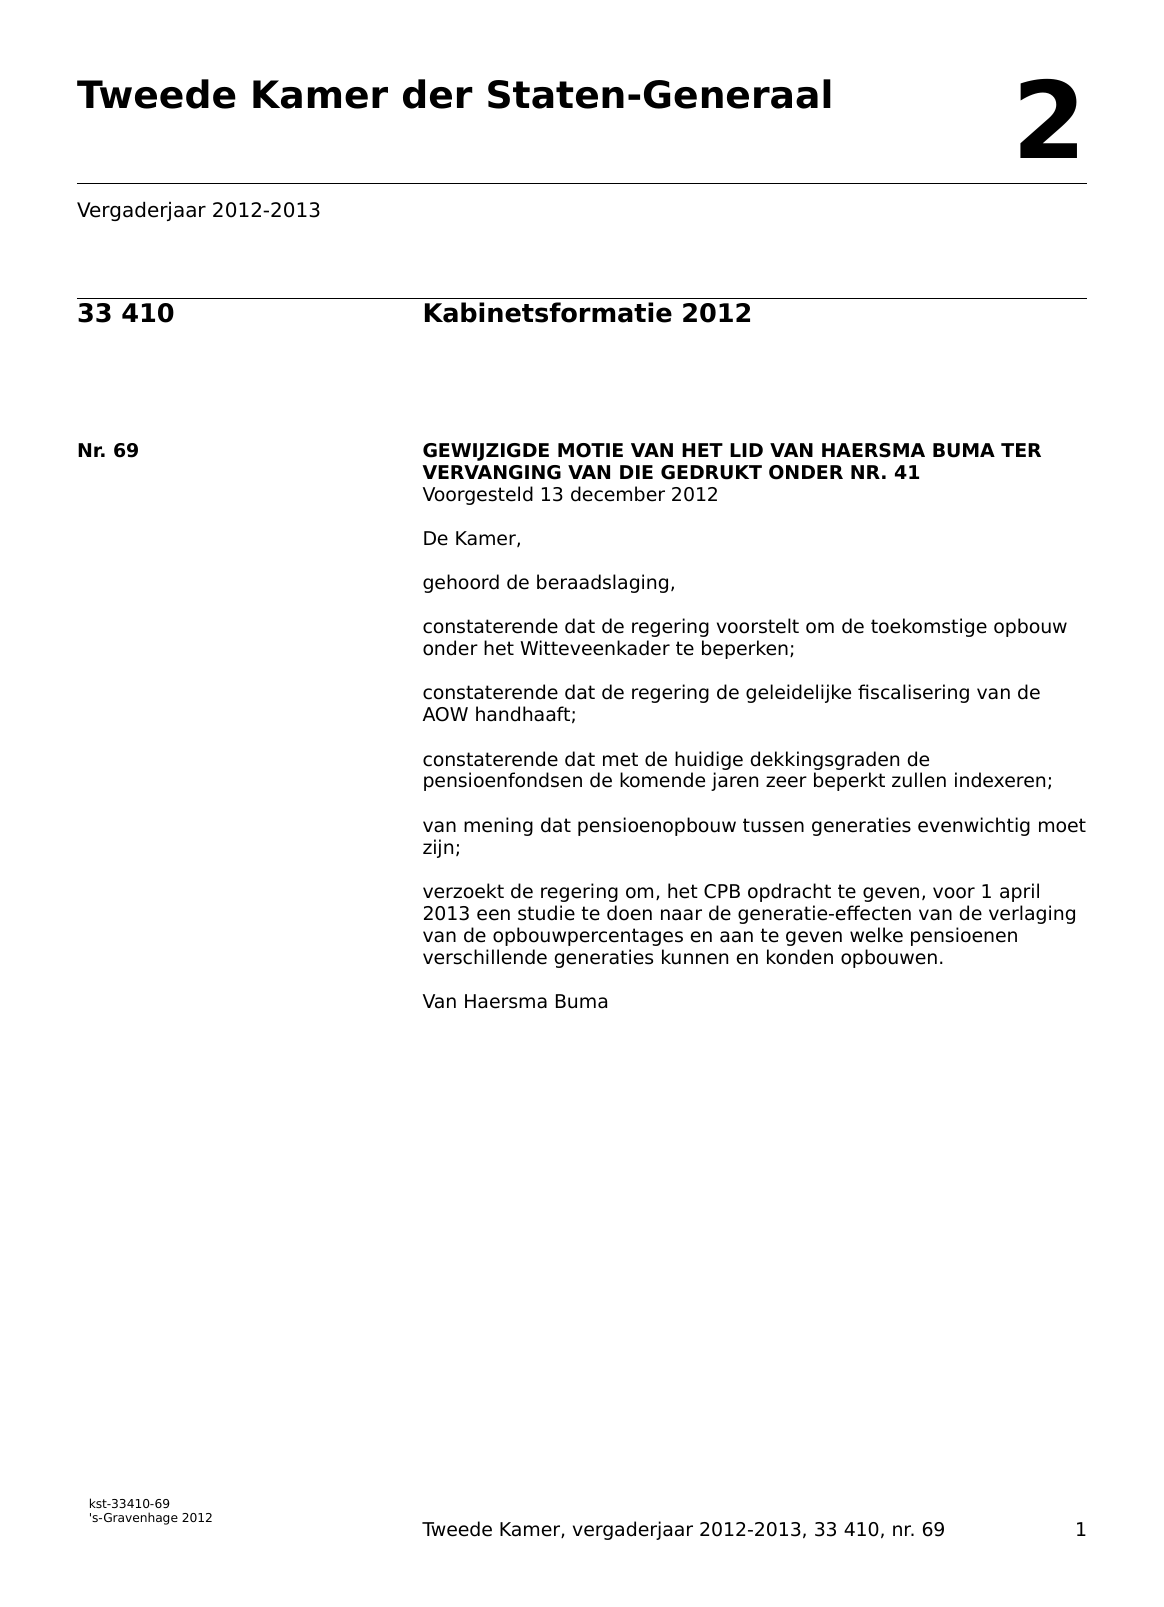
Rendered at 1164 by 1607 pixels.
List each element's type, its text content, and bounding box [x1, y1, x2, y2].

table_header Tweede Kamer der Staten-Generaal [77, 59, 886, 183]
text constaterende dat de regering voorstelt om de toekomstige opbouw onder het Witteveenkader te beperken; [422, 616, 1087, 660]
text van mening dat pensioenopbouw tussen generaties evenwichtig moet zijn; [422, 814, 1087, 858]
text kst-33410-69 [88, 1497, 323, 1511]
text Voorgesteld 13 december 2012 [422, 484, 1087, 506]
table_cell Vergaderjaar 2012-2013 [77, 184, 1087, 298]
subtitle Nr. 69 GEWIJZIGDE MOTIE VAN HET LID VAN HAERSMA BUMA TER VERVANGING VAN DIE GEDRUKT ONDER NR. 41 [77, 440, 1087, 484]
table_header 2 [886, 59, 1087, 183]
subtitle 33 410 Kabinetsformatie 2012 [77, 299, 1087, 329]
text verzoekt de regering om, het CPB opdracht te geven, voor 1 april 2013 een studie te doen naar de generatie-effecten van de verlaging van de opbouwpercentages en aan te geven welke pensioenen verschillende generaties kunnen en konden opbouwen. [422, 881, 1087, 969]
text gehoord de beraadslaging, [422, 572, 1087, 594]
text De Kamer, [422, 528, 1087, 550]
text 's-Gravenhage 2012 [88, 1511, 323, 1525]
text constaterende dat de regering de geleidelijke fiscalisering van de AOW handhaaft; [422, 682, 1087, 726]
text constaterende dat met de huidige dekkingsgraden de pensioenfondsen de komende jaren zeer beperkt zullen indexeren; [422, 748, 1087, 792]
text Van Haersma Buma [422, 991, 1087, 1013]
